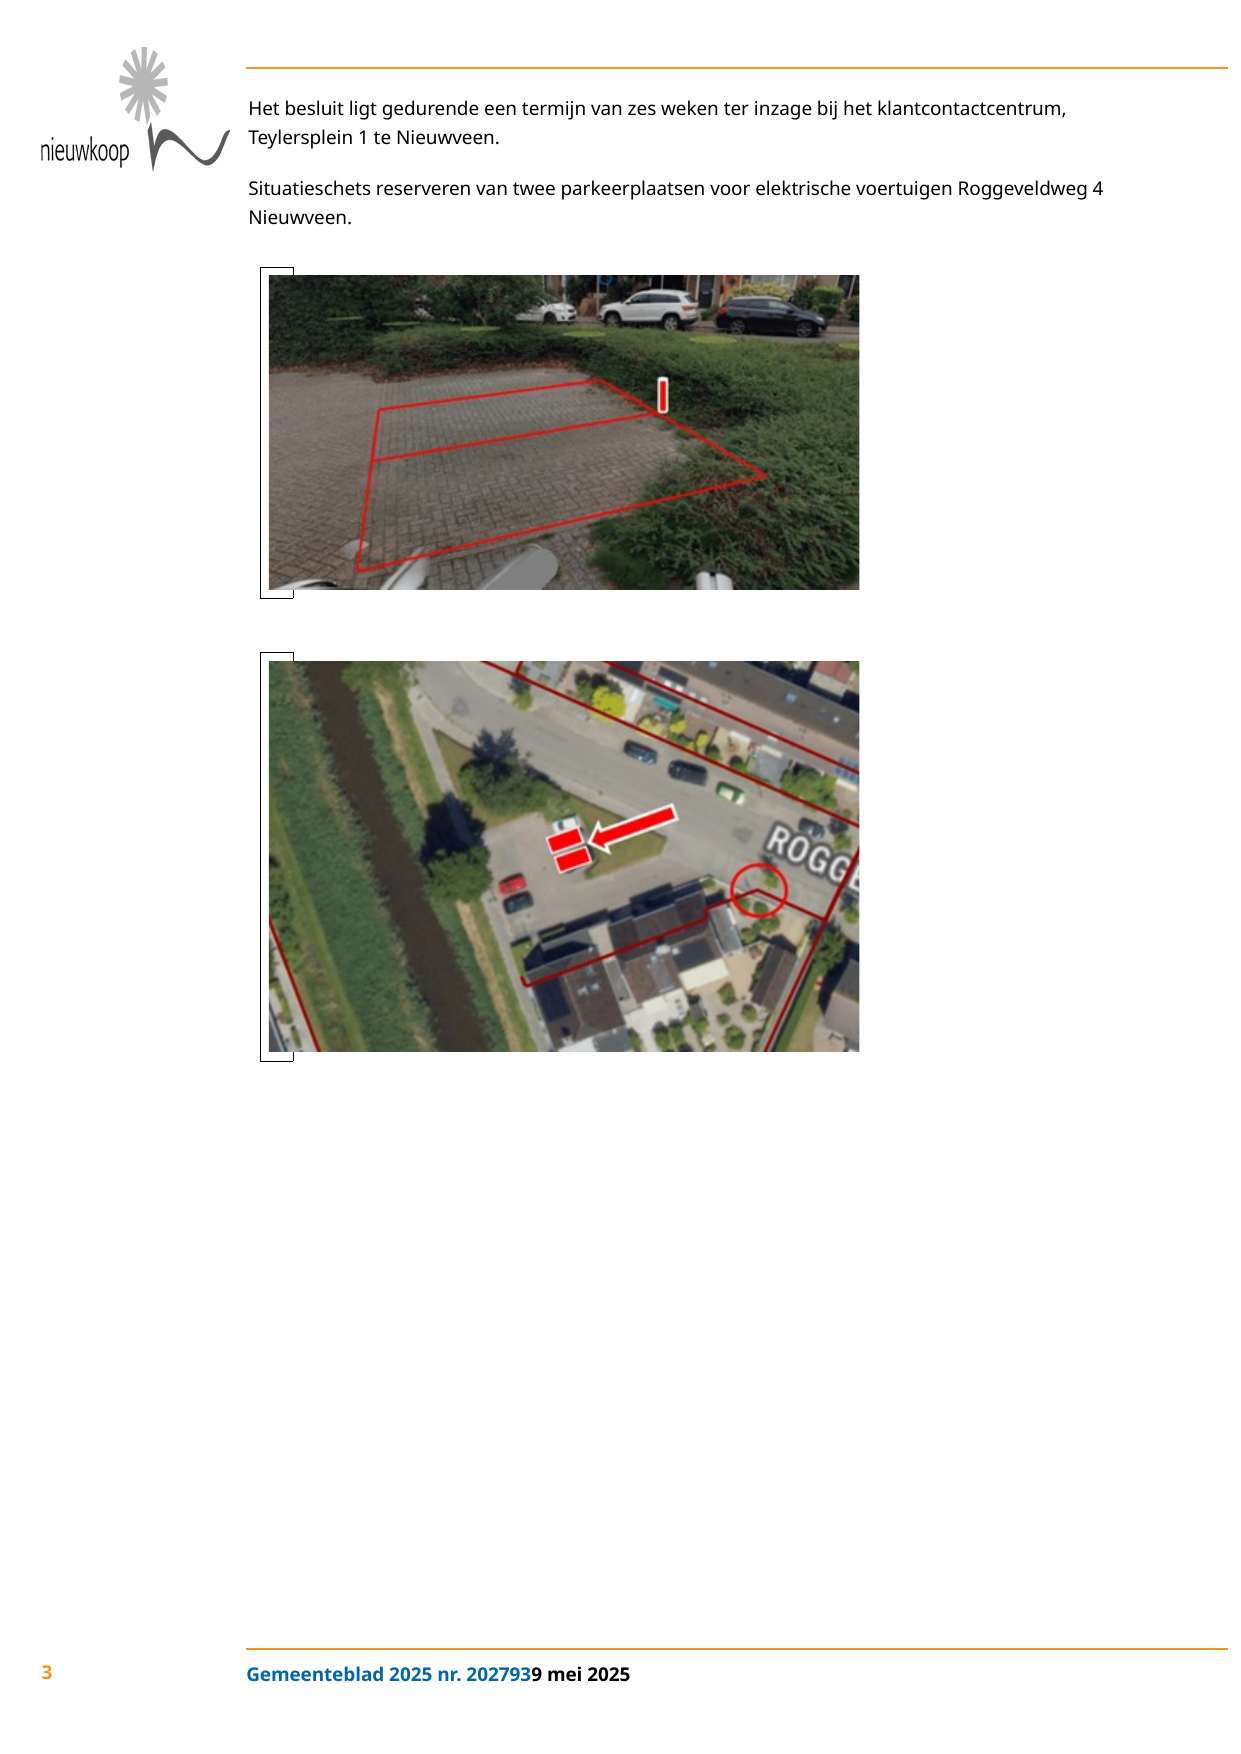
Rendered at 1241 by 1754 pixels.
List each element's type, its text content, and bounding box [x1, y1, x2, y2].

picture [268, 661, 860, 1052]
picture [41, 47, 231, 172]
picture [268, 275, 860, 590]
text Het besluit ligt gedurende een termijn van zes weken ter inzage bij het klantcontactcentrum, Teylersplein 1 te Nieuwveen. [248, 95, 1152, 150]
text Situatieschets reserveren van twee parkeerplaatsen voor elektrische voertuigen Roggeveldweg 4 Nieuwveen. [248, 175, 1152, 230]
